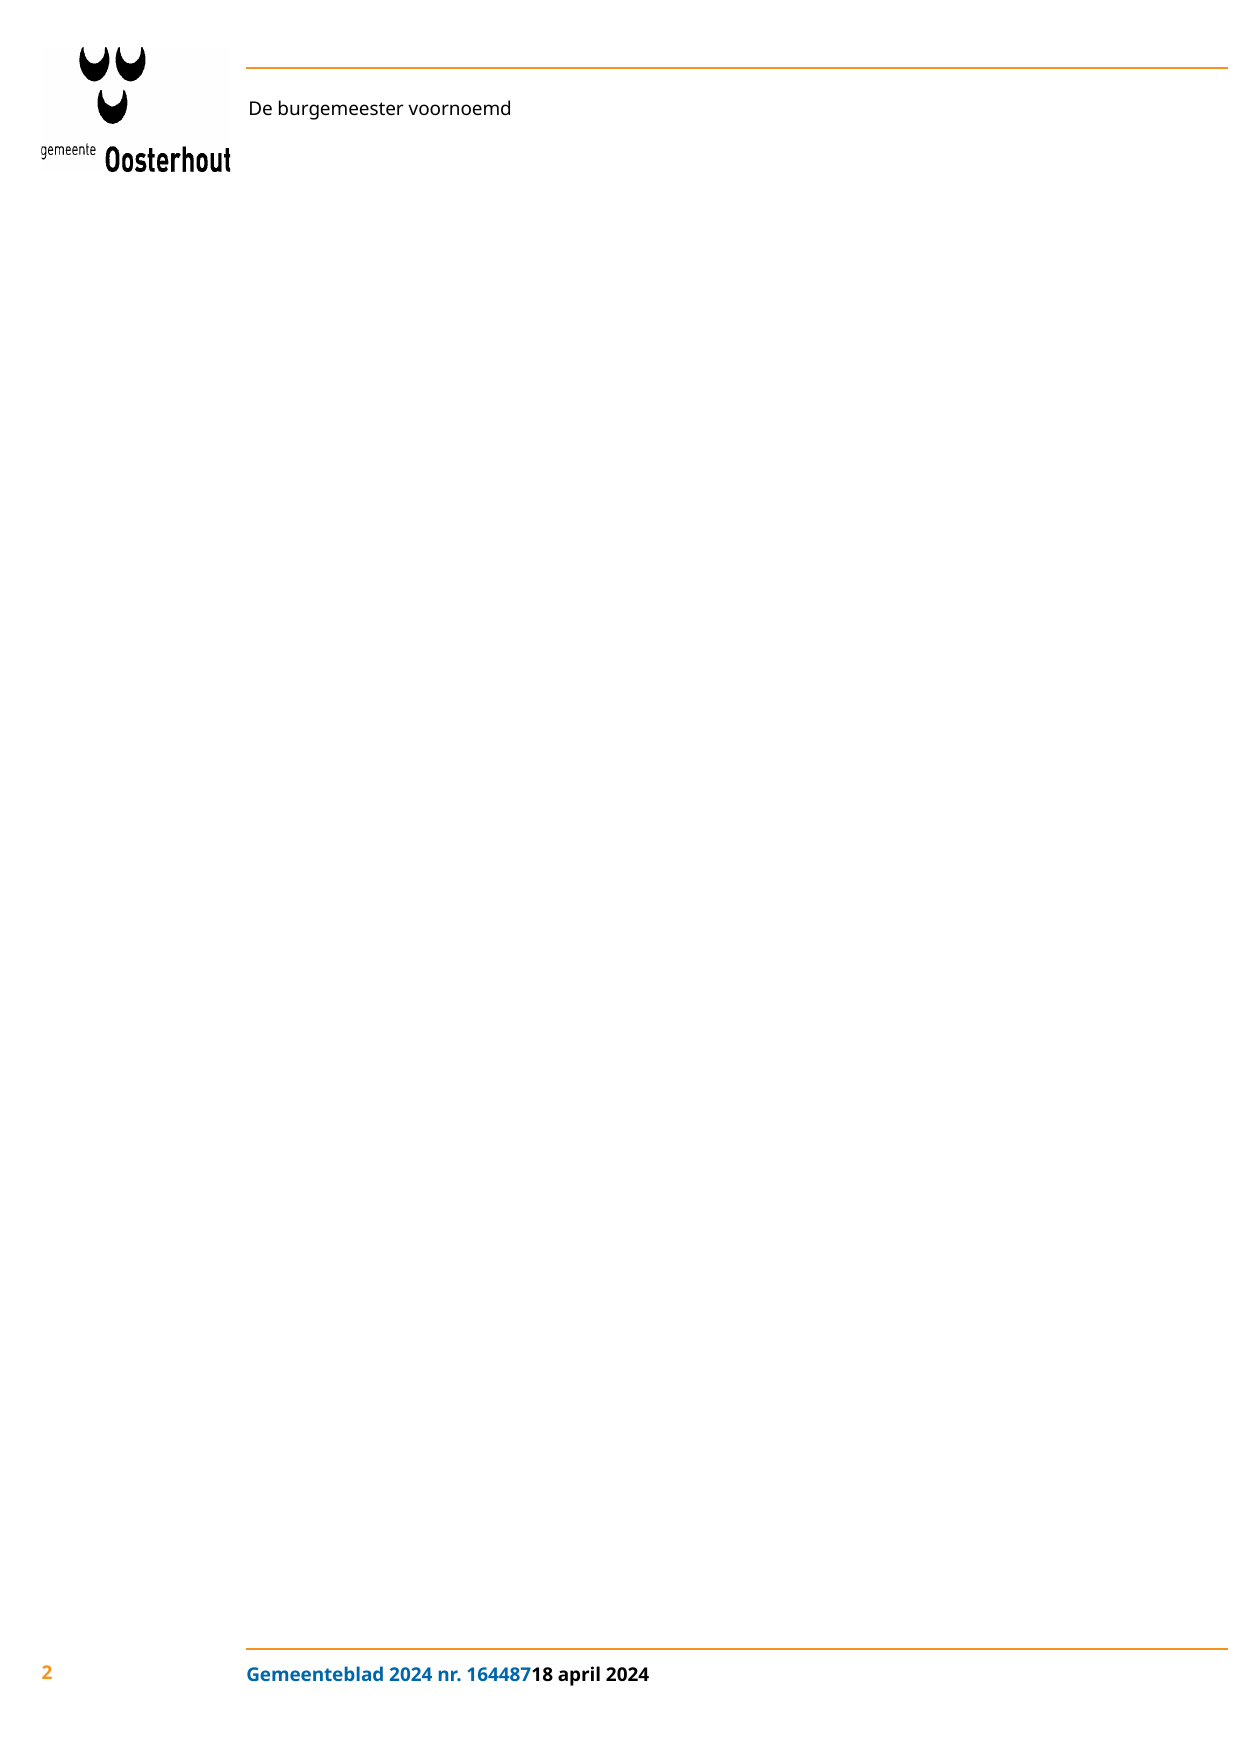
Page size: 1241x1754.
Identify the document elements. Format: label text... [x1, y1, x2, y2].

picture [41, 47, 231, 172]
text De burgemeester voornoemd [248, 95, 1152, 121]
